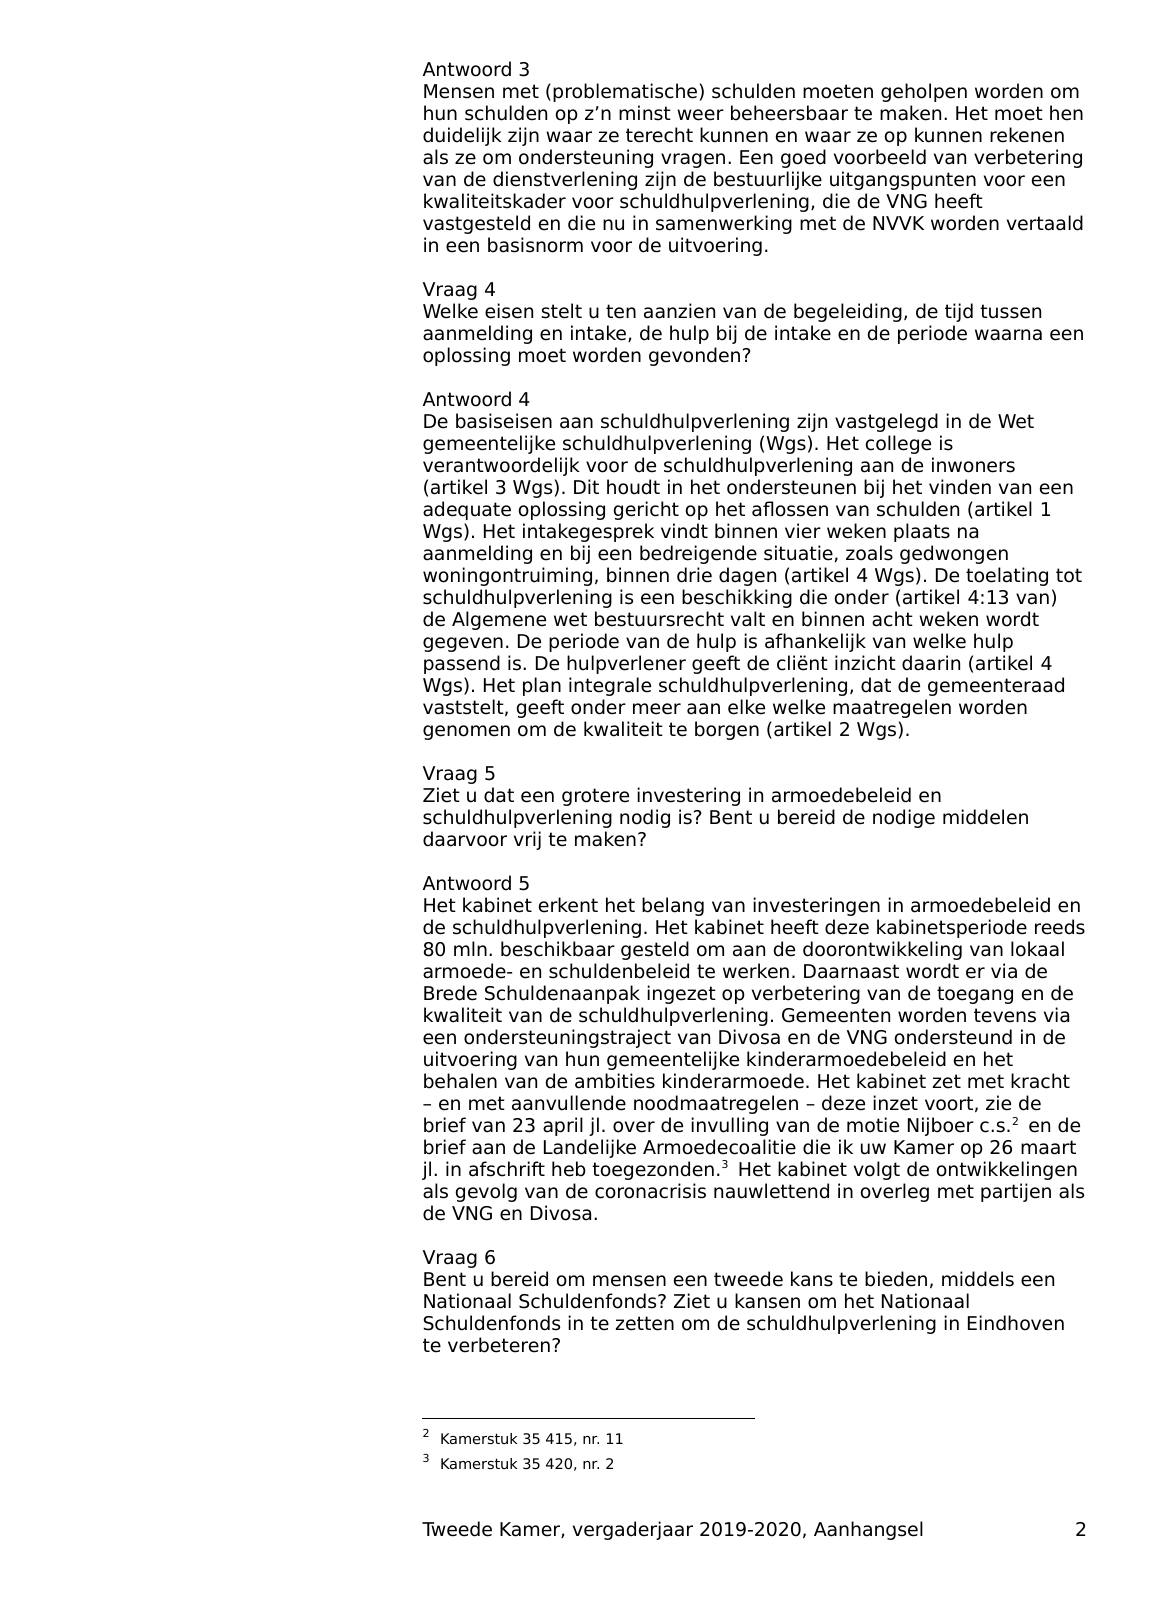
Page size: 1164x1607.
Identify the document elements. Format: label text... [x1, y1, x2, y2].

text Vraag 5 [422, 763, 1087, 785]
text Antwoord 5 [422, 873, 1087, 895]
text Bent u bereid om mensen een tweede kans te bieden, middels een Nationaal Schuldenfonds? Ziet u kansen om het Nationaal Schuldenfonds in te zetten om de schuldhulpverlening in Eindhoven te verbeteren? [422, 1269, 1087, 1357]
text Ziet u dat een grotere investering in armoedebeleid en schuldhulpverlening nodig is? Bent u bereid de nodige middelen daarvoor vrij te maken? [422, 785, 1087, 851]
text Kamerstuk 35 420, nr. 2 [422, 1452, 1087, 1474]
text Antwoord 3 [422, 59, 1087, 81]
text Antwoord 4 [422, 389, 1087, 411]
text Kamerstuk 35 415, nr. 11 [422, 1427, 1087, 1449]
text Vraag 4 [422, 279, 1087, 301]
text Welke eisen stelt u ten aanzien van de begeleiding, de tijd tussen aanmelding en intake, de hulp bij de intake en de periode waarna een oplossing moet worden gevonden? [422, 301, 1087, 367]
text Mensen met (problematische) schulden moeten geholpen worden om hun schulden op z’n minst weer beheersbaar te maken. Het moet hen duidelijk zijn waar ze terecht kunnen en waar ze op kunnen rekenen als ze om ondersteuning vragen. Een goed voorbeeld van verbetering van de dienstverlening zijn de bestuurlijke uitgangspunten voor een kwaliteitskader voor schuldhulpverlening, die de VNG heeft vastgesteld en die nu in samenwerking met de NVVK worden vertaald in een basisnorm voor de uitvoering. [422, 81, 1087, 257]
text Vraag 6 [422, 1247, 1087, 1269]
text Het kabinet erkent het belang van investeringen in armoedebeleid en de schuldhulpverlening. Het kabinet heeft deze kabinetsperiode reeds 80 mln. beschikbaar gesteld om aan de doorontwikkeling van lokaal armoede- en schuldenbeleid te werken. Daarnaast wordt er via de Brede Schuldenaanpak ingezet op verbetering van de toegang en de kwaliteit van de schuldhulpverlening. Gemeenten worden tevens via een ondersteuningstraject van Divosa en de VNG ondersteund in de uitvoering van hun gemeentelijke kinderarmoedebeleid en het behalen van de ambities kinderarmoede. Het kabinet zet met kracht – en met aanvullende noodmaatregelen – deze inzet voort, zie de brief van 23 april jl. over de invulling van de motie Nijboer c.s. en de brief aan de Landelijke Armoedecoalitie die ik uw Kamer op 26 maart jl. in afschrift heb toegezonden. Het kabinet volgt de ontwikkelingen als gevolg van de coronacrisis nauwlettend in overleg met partijen als de VNG en Divosa. [422, 895, 1087, 1225]
text De basiseisen aan schuldhulpverlening zijn vastgelegd in de Wet gemeentelijke schuldhulpverlening (Wgs). Het college is verantwoordelijk voor de schuldhulpverlening aan de inwoners (artikel 3 Wgs). Dit houdt in het ondersteunen bij het vinden van een adequate oplossing gericht op het aflossen van schulden (artikel 1 Wgs). Het intakegesprek vindt binnen vier weken plaats na aanmelding en bij een bedreigende situatie, zoals gedwongen woningontruiming, binnen drie dagen (artikel 4 Wgs). De toelating tot schuldhulpverlening is een beschikking die onder (artikel 4:13 van) de Algemene wet bestuursrecht valt en binnen acht weken wordt gegeven. De periode van de hulp is afhankelijk van welke hulp passend is. De hulpverlener geeft de cliënt inzicht daarin (artikel 4 Wgs). Het plan integrale schuldhulpverlening, dat de gemeenteraad vaststelt, geeft onder meer aan elke welke maatregelen worden genomen om de kwaliteit te borgen (artikel 2 Wgs). [422, 411, 1087, 741]
